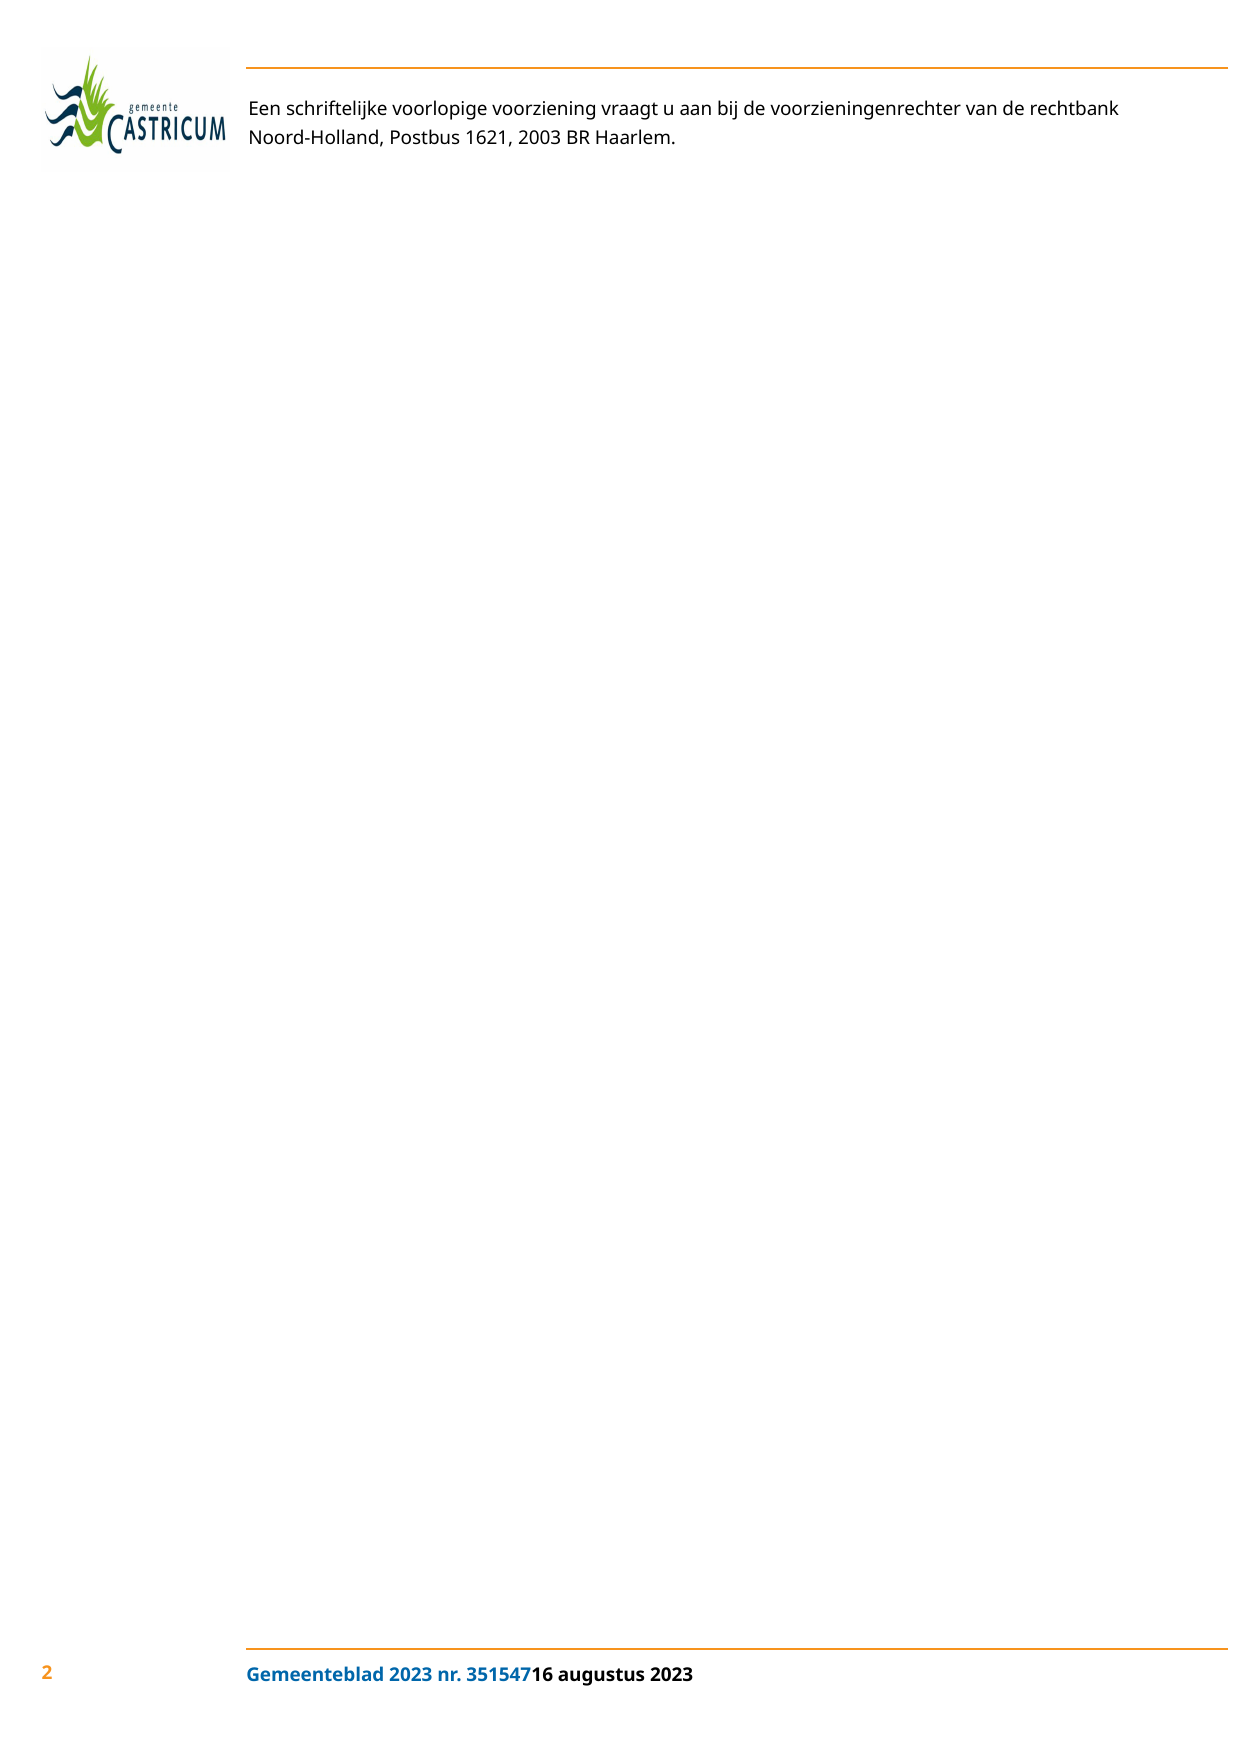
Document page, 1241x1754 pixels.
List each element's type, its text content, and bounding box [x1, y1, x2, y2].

picture [41, 47, 231, 172]
text Een schriftelijke voorlopige voorziening vraagt u aan bij de voorzieningenrechter van de rechtbank Noord-Holland, Postbus 1621, 2003 BR Haarlem. [248, 95, 1152, 150]
